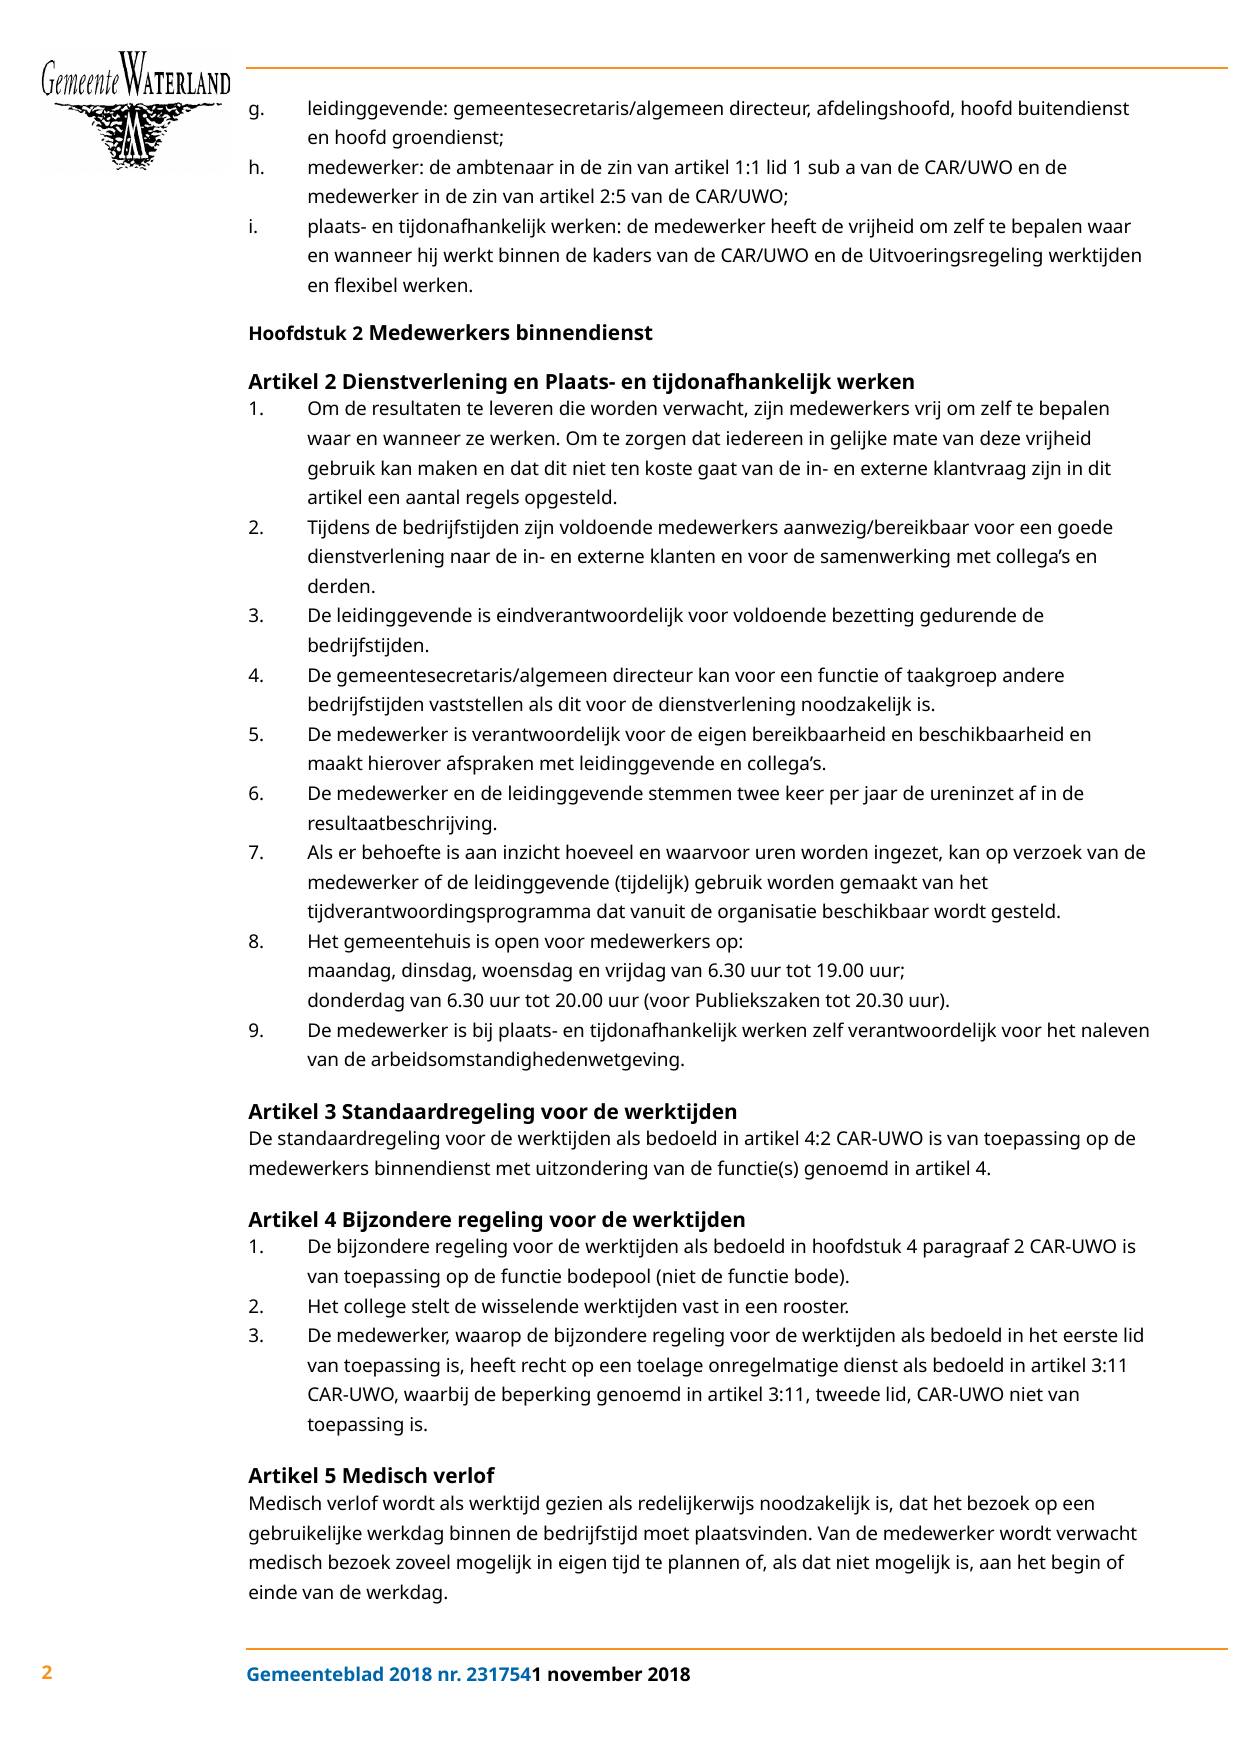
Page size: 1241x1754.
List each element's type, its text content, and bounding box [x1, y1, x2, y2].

list medewerker: de ambtenaar in de zin van artikel 1:1 lid 1 sub a van de CAR/UWO en de medewerker in de zin van artikel 2:5 van de CAR/UWO; [248, 154, 1152, 209]
list Het college stelt de wisselende werktijden vast in een rooster. [248, 1293, 1152, 1319]
text Medisch verlof wordt als werktijd gezien als redelijkerwijs noodzakelijk is, dat het bezoek op een gebruikelijke werkdag binnen de bedrijfstijd moet plaatsvinden. Van de medewerker wordt verwacht medisch bezoek zoveel mogelijk in eigen tijd te plannen of, als dat niet mogelijk is, aan het begin of einde van de werkdag. [248, 1490, 1152, 1604]
list De leidinggevende is eindverantwoordelijk voor voldoende bezetting gedurende de bedrijfstijden. [248, 603, 1152, 658]
list De medewerker, waarop de bijzondere regeling voor de werktijden als bedoeld in het eerste lid van toepassing is, heeft recht op een toelage onregelmatige dienst als bedoeld in artikel 3:11 CAR-UWO, waarbij de beperking genoemd in artikel 3:11, tweede lid, CAR-UWO niet van toepassing is. [248, 1322, 1152, 1437]
text Artikel 5 Medisch verlof [248, 1462, 1152, 1490]
list De medewerker is bij plaats- en tijdonafhankelijk werken zelf verantwoordelijk voor het naleven van de arbeidsomstandighedenwetgeving. [248, 1017, 1152, 1072]
list maandag, dinsdag, woensdag en vrijdag van 6.30 uur tot 19.00 uur; [248, 958, 1152, 983]
list Om de resultaten te leveren die worden verwacht, zijn medewerkers vrij om zelf te bepalen waar en wanneer ze werken. Om te zorgen dat iedereen in gelijke mate van deze vrijheid gebruik kan maken en dat dit niet ten koste gaat van de in- en externe klantvraag zijn in dit artikel een aantal regels opgesteld. [248, 396, 1152, 510]
picture [41, 47, 231, 172]
list De medewerker is verantwoordelijk voor de eigen bereikbaarheid en beschikbaarheid en maakt hierover afspraken met leidinggevende en collega’s. [248, 721, 1152, 776]
list donderdag van 6.30 uur tot 20.00 uur (voor Publiekszaken tot 20.30 uur). [248, 987, 1152, 1013]
list Het gemeentehuis is open voor medewerkers op: [248, 928, 1152, 954]
text De standaardregeling voor de werktijden als bedoeld in artikel 4:2 CAR-UWO is van toepassing op de medewerkers binnendienst met uitzondering van de functie(s) genoemd in artikel 4. [248, 1125, 1152, 1181]
list De medewerker en de leidinggevende stemmen twee keer per jaar de ureninzet af in de resultaatbeschrijving. [248, 780, 1152, 836]
list Tijdens de bedrijfstijden zijn voldoende medewerkers aanwezig/bereikbaar voor een goede dienstverlening naar de in- en externe klanten en voor de samenwerking met collega’s en derden. [248, 514, 1152, 599]
text Artikel 4 Bijzondere regeling voor de werktijden [248, 1205, 1152, 1234]
list plaats- en tijdonafhankelijk werken: de medewerker heeft de vrijheid om zelf te bepalen waar en wanneer hij werkt binnen de kaders van de CAR/UWO en de Uitvoeringsregeling werktijden en flexibel werken. [248, 213, 1152, 298]
list De bijzondere regeling voor de werktijden als bedoeld in hoofdstuk 4 paragraaf 2 CAR-UWO is van toepassing op de functie bodepool (niet de functie bode). [248, 1234, 1152, 1289]
list Als er behoefte is aan inzicht hoeveel en waarvoor uren worden ingezet, kan op verzoek van de medewerker of de leidinggevende (tijdelijk) gebruik worden gemaakt van het tijdverantwoordingsprogramma dat vanuit de organisatie beschikbaar wordt gesteld. [248, 839, 1152, 924]
list De gemeentesecretaris/algemeen directeur kan voor een functie of taakgroep andere bedrijfstijden vaststellen als dit voor de dienstverlening noodzakelijk is. [248, 662, 1152, 717]
text Artikel 3 Standaardregeling voor de werktijden [248, 1097, 1152, 1125]
text Hoofdstuk 2 Medewerkers binnendienst [248, 318, 1152, 346]
list leidinggevende: gemeentesecretaris/algemeen directeur, afdelingshoofd, hoofd buitendienst en hoofd groendienst; [248, 95, 1152, 150]
text Artikel 2 Dienstverlening en Plaats- en tijdonafhankelijk werken [248, 367, 1152, 396]
